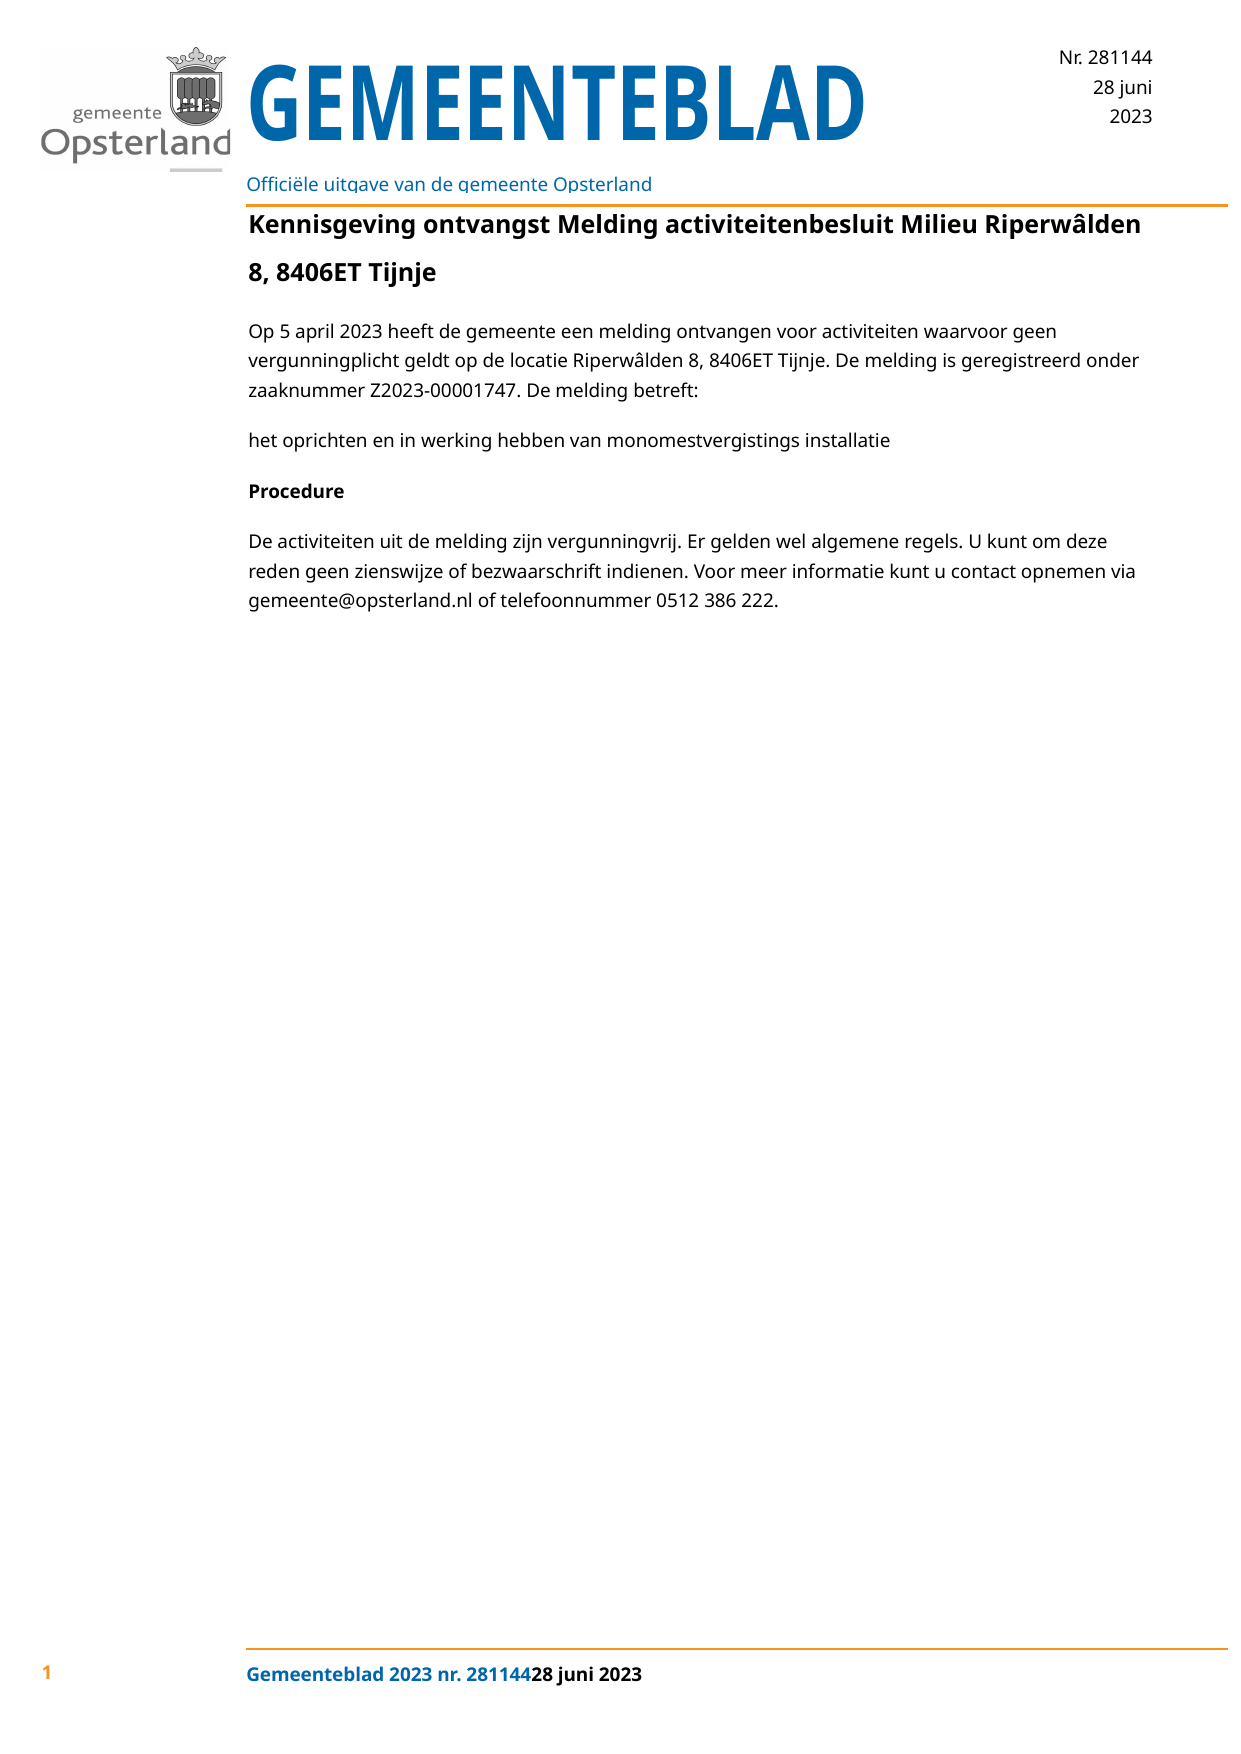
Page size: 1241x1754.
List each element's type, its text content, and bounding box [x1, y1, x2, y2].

picture [41, 47, 231, 172]
text Kennisgeving ontvangst Melding activiteitenbesluit Milieu Riperwâlden 8, 8406ET Tijnje [248, 207, 1152, 288]
text Op 5 april 2023 heeft de gemeente een melding ontvangen voor activiteiten waarvoor geen vergunningplicht geldt op de locatie Riperwâlden 8, 8406ET Tijnje. De melding is geregistreerd onder zaaknummer Z2023-00001747. De melding betreft: [248, 318, 1152, 403]
text het oprichten en in werking hebben van monomestvergistings installatie [248, 427, 1152, 453]
text Procedure [248, 478, 1152, 504]
text De activiteiten uit de melding zijn vergunningvrij. Er gelden wel algemene regels. U kunt om deze reden geen zienswijze of bezwaarschrift indienen. Voor meer informatie kunt u contact opnemen via gemeente@opsterland.nl of telefoonnummer 0512 386 222. [248, 528, 1152, 613]
